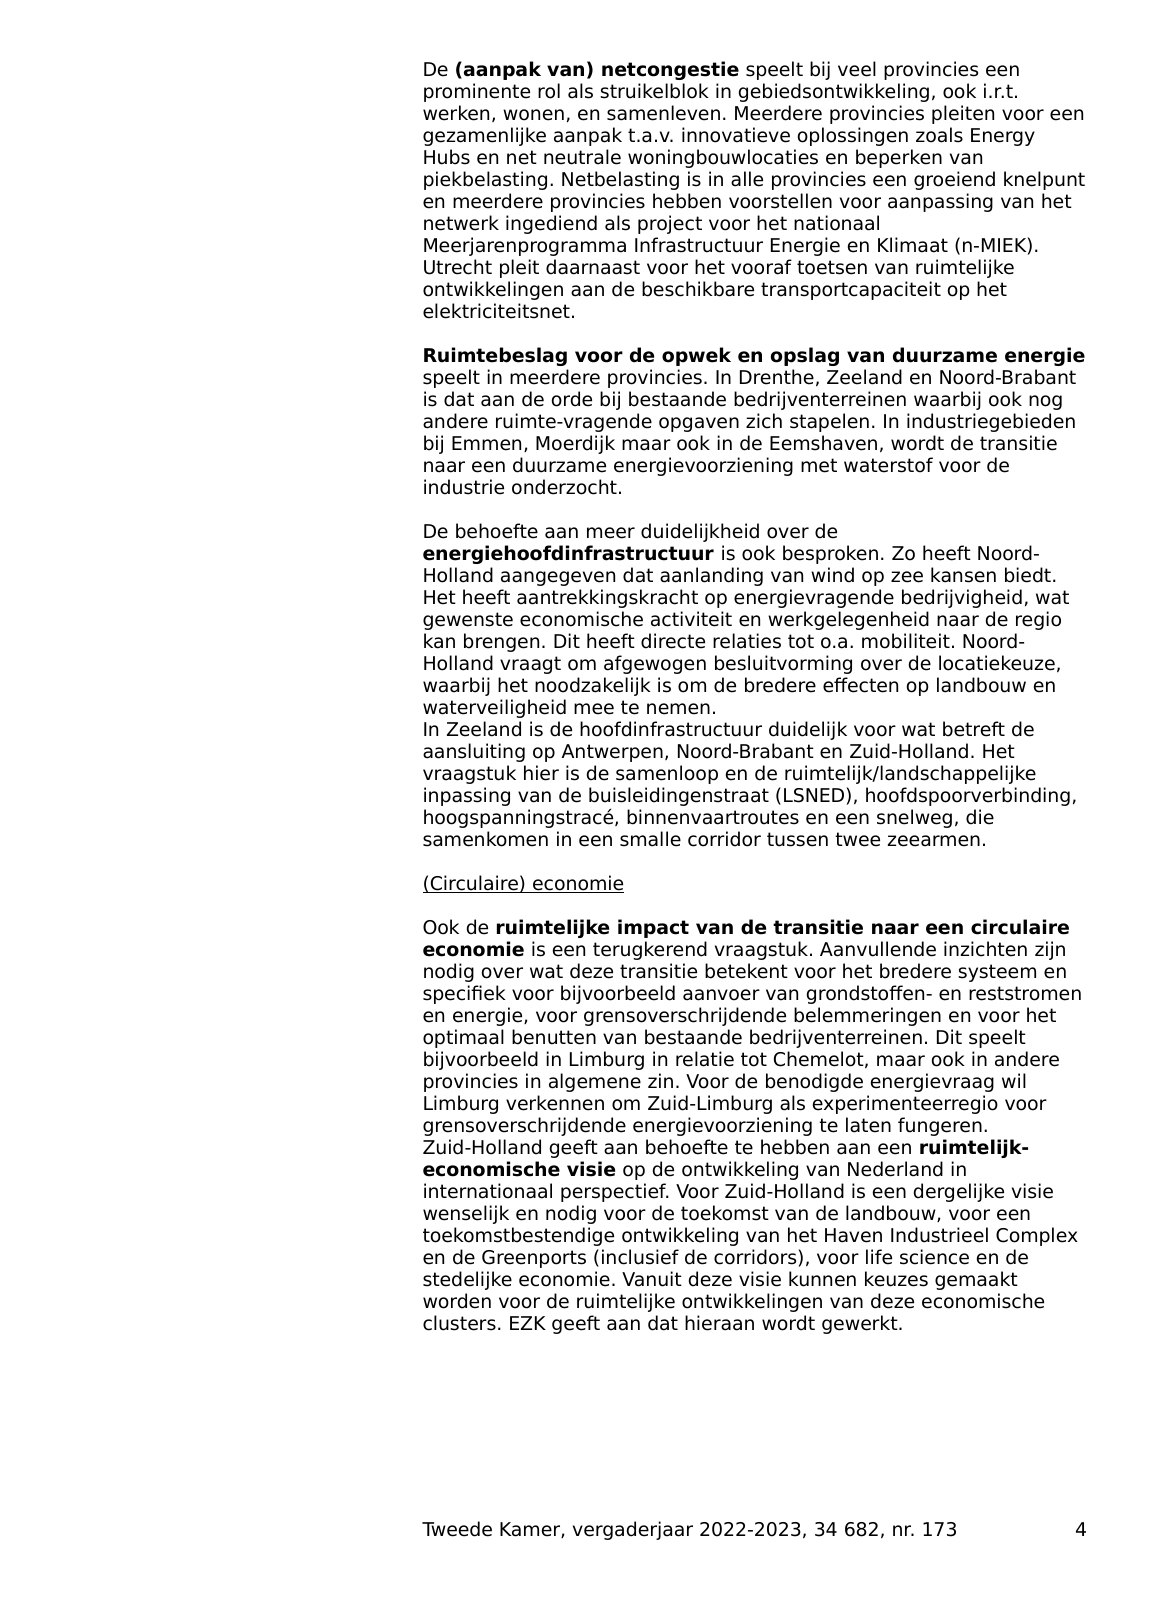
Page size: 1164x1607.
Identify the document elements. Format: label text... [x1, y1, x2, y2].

subtitle (Circulaire) economie [422, 873, 1087, 895]
text Ook de ruimtelijke impact van de transitie naar een circulaire economie is een terugkerend vraagstuk. Aanvullende inzichten zijn nodig over wat deze transitie betekent voor het bredere systeem en specifiek voor bijvoorbeeld aanvoer van grondstoffen- en reststromen en energie, voor grensoverschrijdende belemmeringen en voor het optimaal benutten van bestaande bedrijventerreinen. Dit speelt bijvoorbeeld in Limburg in relatie tot Chemelot, maar ook in andere provincies in algemene zin. Voor de benodigde energievraag wil Limburg verkennen om Zuid-Limburg als experimenteerregio voor grensoverschrijdende energievoorziening te laten fungeren. [422, 917, 1087, 1137]
text De (aanpak van) netcongestie speelt bij veel provincies een prominente rol als struikelblok in gebiedsontwikkeling, ook i.r.t. werken, wonen, en samenleven. Meerdere provincies pleiten voor een gezamenlijke aanpak t.a.v. innovatieve oplossingen zoals Energy Hubs en net neutrale woningbouwlocaties en beperken van piekbelasting. Netbelasting is in alle provincies een groeiend knelpunt en meerdere provincies hebben voorstellen voor aanpassing van het netwerk ingediend als project voor het nationaal Meerjarenprogramma Infrastructuur Energie en Klimaat (n-MIEK). Utrecht pleit daarnaast voor het vooraf toetsen van ruimtelijke ontwikkelingen aan de beschikbare transportcapaciteit op het elektriciteitsnet. [422, 59, 1087, 323]
text Ruimtebeslag voor de opwek en opslag van duurzame energie speelt in meerdere provincies. In Drenthe, Zeeland en Noord-Brabant is dat aan de orde bij bestaande bedrijventerreinen waarbij ook nog andere ruimte-vragende opgaven zich stapelen. In industriegebieden bij Emmen, Moerdijk maar ook in de Eemshaven, wordt de transitie naar een duurzame energievoorziening met waterstof voor de industrie onderzocht. [422, 345, 1087, 499]
text De behoefte aan meer duidelijkheid over de energiehoofdinfrastructuur is ook besproken. Zo heeft Noord-Holland aangegeven dat aanlanding van wind op zee kansen biedt. Het heeft aantrekkingskracht op energievragende bedrijvigheid, wat gewenste economische activiteit en werkgelegenheid naar de regio kan brengen. Dit heeft directe relaties tot o.a. mobiliteit. Noord-Holland vraagt om afgewogen besluitvorming over de locatiekeuze, waarbij het noodzakelijk is om de bredere effecten op landbouw en waterveiligheid mee te nemen. [422, 521, 1087, 719]
text Zuid-Holland geeft aan behoefte te hebben aan een ruimtelijk-economische visie op de ontwikkeling van Nederland in internationaal perspectief. Voor Zuid-Holland is een dergelijke visie wenselijk en nodig voor de toekomst van de landbouw, voor een toekomstbestendige ontwikkeling van het Haven Industrieel Complex en de Greenports (inclusief de corridors), voor life science en de stedelijke economie. Vanuit deze visie kunnen keuzes gemaakt worden voor de ruimtelijke ontwikkelingen van deze economische clusters. EZK geeft aan dat hieraan wordt gewerkt. [422, 1137, 1087, 1335]
text In Zeeland is de hoofdinfrastructuur duidelijk voor wat betreft de aansluiting op Antwerpen, Noord-Brabant en Zuid-Holland. Het vraagstuk hier is de samenloop en de ruimtelijk/landschappelijke inpassing van de buisleidingenstraat (LSNED), hoofdspoorverbinding, hoogspanningstracé, binnenvaartroutes en een snelweg, die samenkomen in een smalle corridor tussen twee zeearmen. [422, 719, 1087, 851]
